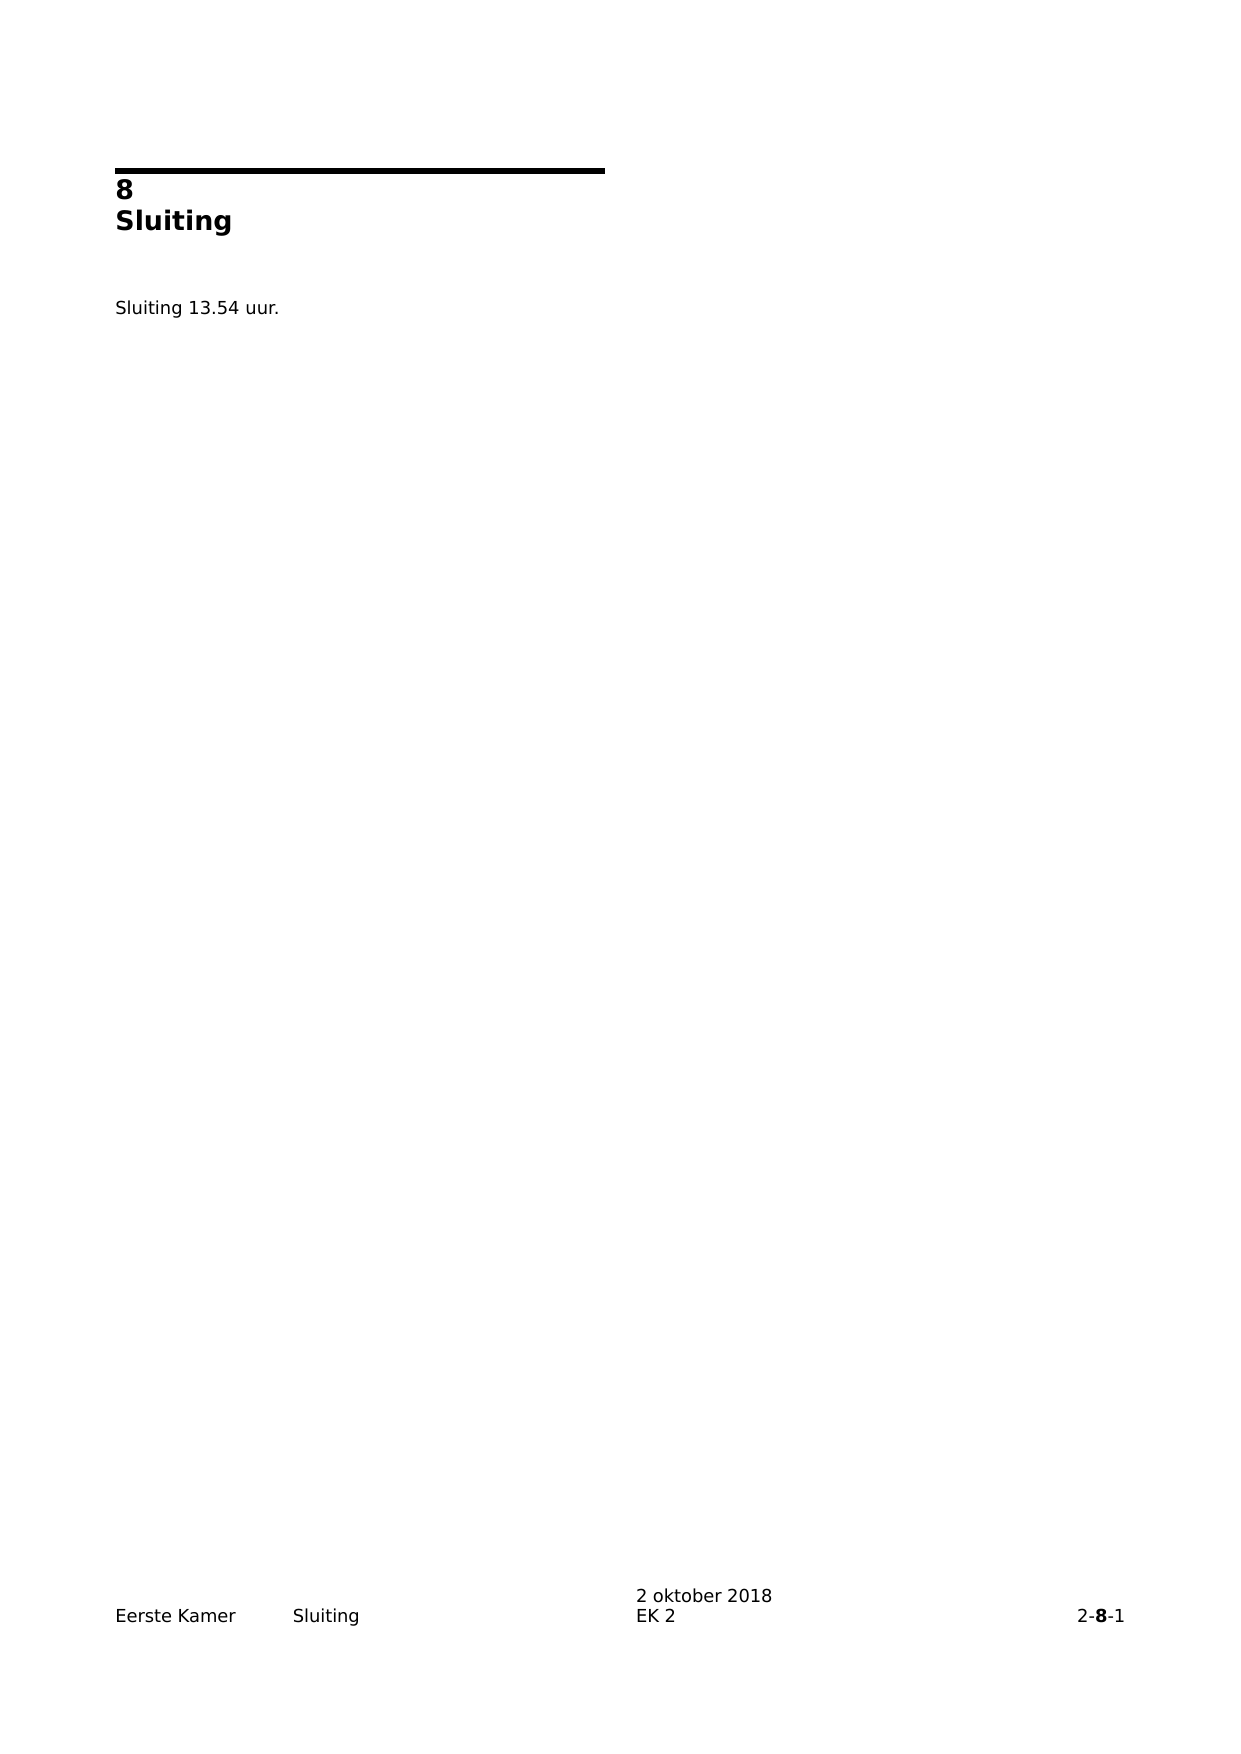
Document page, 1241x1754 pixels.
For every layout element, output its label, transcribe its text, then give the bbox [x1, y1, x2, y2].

text Sluiting 13.54 uur. [115, 298, 605, 318]
title 8 Sluiting [115, 174, 605, 237]
